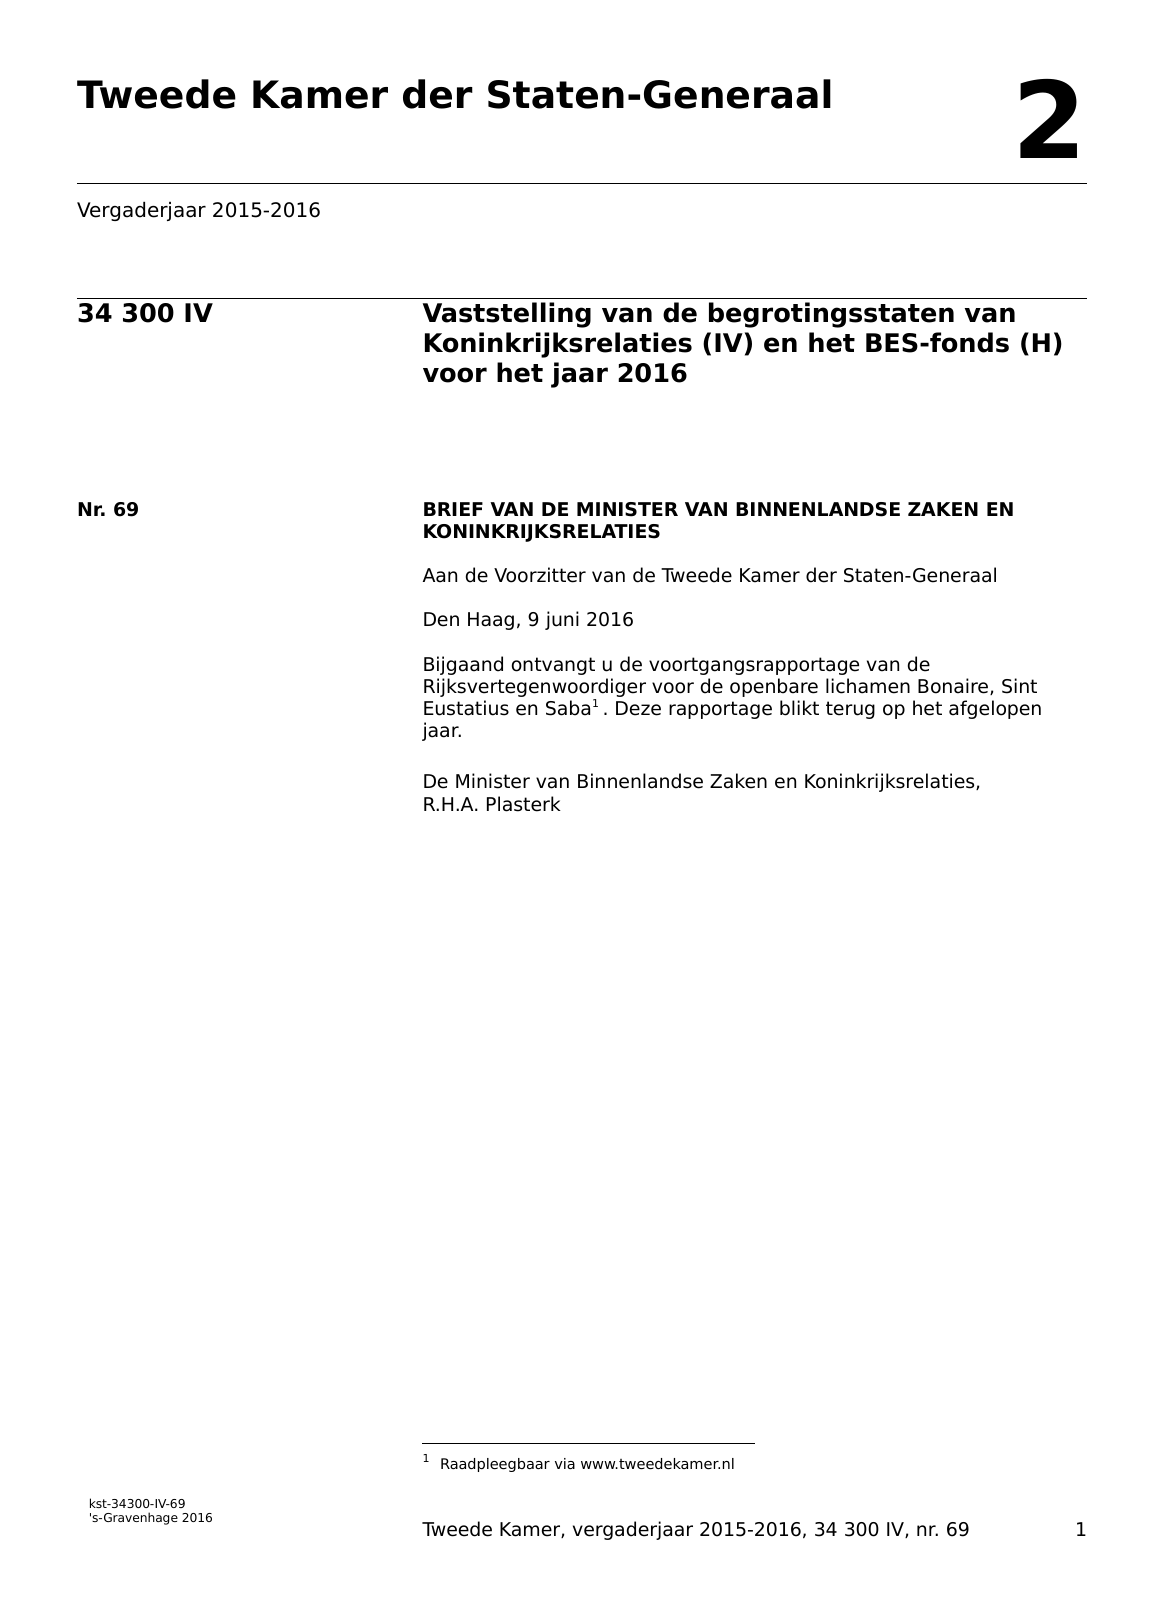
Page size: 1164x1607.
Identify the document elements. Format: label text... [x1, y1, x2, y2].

text 's-Gravenhage 2016 [88, 1511, 323, 1525]
text De Minister van Binnenlandse Zaken en Koninkrijksrelaties, R.H.A. Plasterk [422, 771, 1087, 815]
text Raadpleegbaar via www.tweedekamer.nl [422, 1452, 1087, 1474]
text Bijgaand ontvangt u de voortgangsrapportage van de Rijksvertegenwoordiger voor de openbare lichamen Bonaire, Sint Eustatius en Saba. Deze rapportage blikt terug op het afgelopen jaar. [422, 653, 1087, 741]
table_cell Vergaderjaar 2015-2016 [77, 184, 1087, 298]
table_header 2 [886, 59, 1087, 183]
text Den Haag, 9 juni 2016 [422, 609, 1087, 631]
text Aan de Voorzitter van de Tweede Kamer der Staten-Generaal [422, 565, 1087, 587]
text kst-34300-IV-69 [88, 1497, 323, 1511]
subtitle 34 300 IV Vaststelling van de begrotingsstaten van Koninkrijksrelaties (IV) en het BES-fonds (H) voor het jaar 2016 [77, 299, 1087, 388]
table_header Tweede Kamer der Staten-Generaal [77, 59, 886, 183]
subtitle Nr. 69 BRIEF VAN DE MINISTER VAN BINNENLANDSE ZAKEN EN KONINKRIJKSRELATIES [77, 499, 1087, 543]
